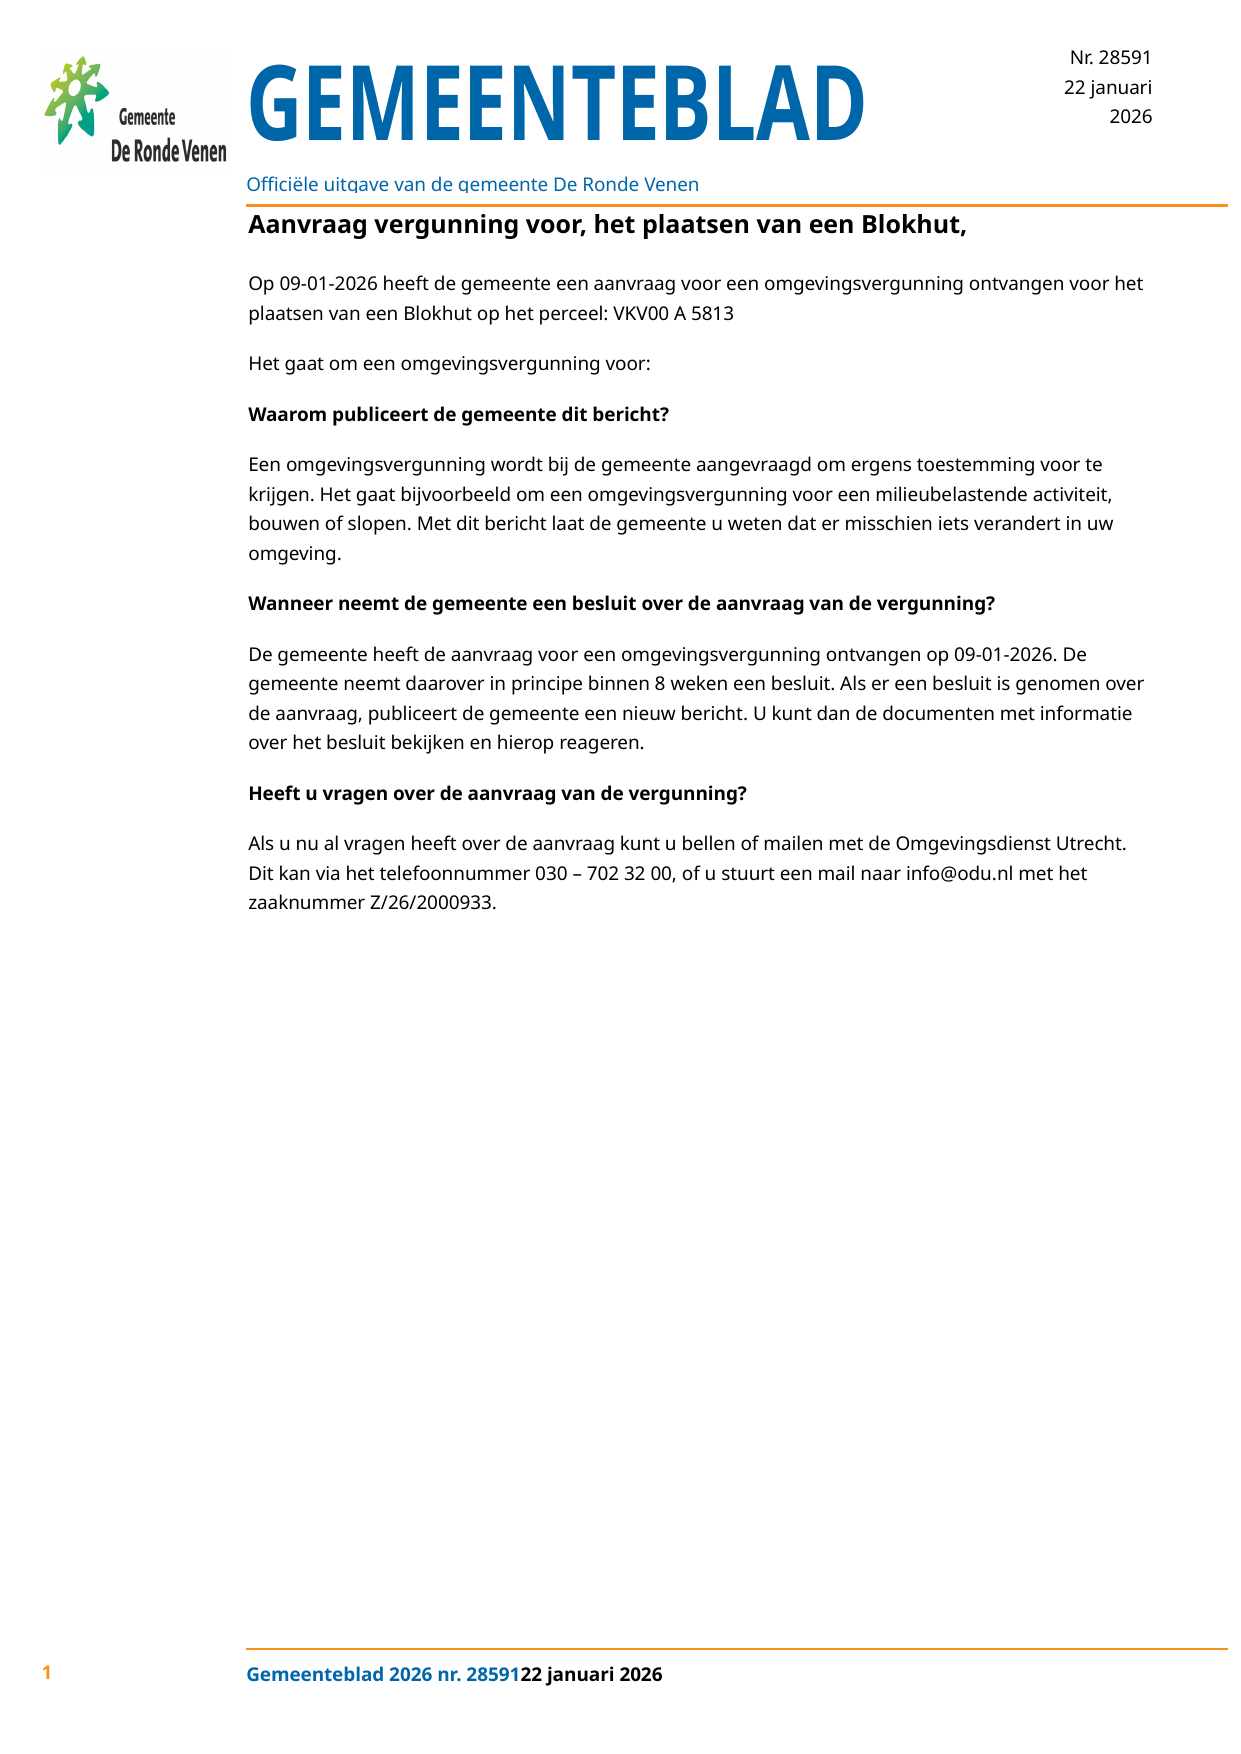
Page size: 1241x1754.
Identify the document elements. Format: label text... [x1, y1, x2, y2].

text Wanneer neemt de gemeente een besluit over de aanvraag van de vergunning? [248, 590, 1152, 616]
picture [41, 47, 231, 172]
text Een omgevingsvergunning wordt bij de gemeente aangevraagd om ergens toestemming voor te krijgen. Het gaat bijvoorbeeld om een omgevingsvergunning voor een milieubelastende activiteit, bouwen of slopen. Met dit bericht laat de gemeente u weten dat er misschien iets verandert in uw omgeving. [248, 451, 1152, 566]
text Waarom publiceert de gemeente dit bericht? [248, 401, 1152, 426]
text De gemeente heeft de aanvraag voor een omgevingsvergunning ontvangen op 09-01-2026. De gemeente neemt daarover in principe binnen 8 weken een besluit. Als er een besluit is genomen over de aanvraag, publiceert de gemeente een nieuw bericht. U kunt dan de documenten met informatie over het besluit bekijken en hierop reageren. [248, 641, 1152, 755]
text Aanvraag vergunning voor, het plaatsen van een Blokhut, [248, 207, 1152, 241]
text Heeft u vragen over de aanvraag van de vergunning? [248, 780, 1152, 806]
text Op 09-01-2026 heeft de gemeente een aanvraag voor een omgevingsvergunning ontvangen voor het plaatsen van een Blokhut op het perceel: VKV00 A 5813 [248, 270, 1152, 326]
text Het gaat om een omgevingsvergunning voor: [248, 350, 1152, 376]
text Als u nu al vragen heeft over de aanvraag kunt u bellen of mailen met de Omgevingsdienst Utrecht. Dit kan via het telefoonnummer 030 – 702 32 00, of u stuurt een mail naar info@odu.nl met het zaaknummer Z/26/2000933. [248, 830, 1152, 915]
